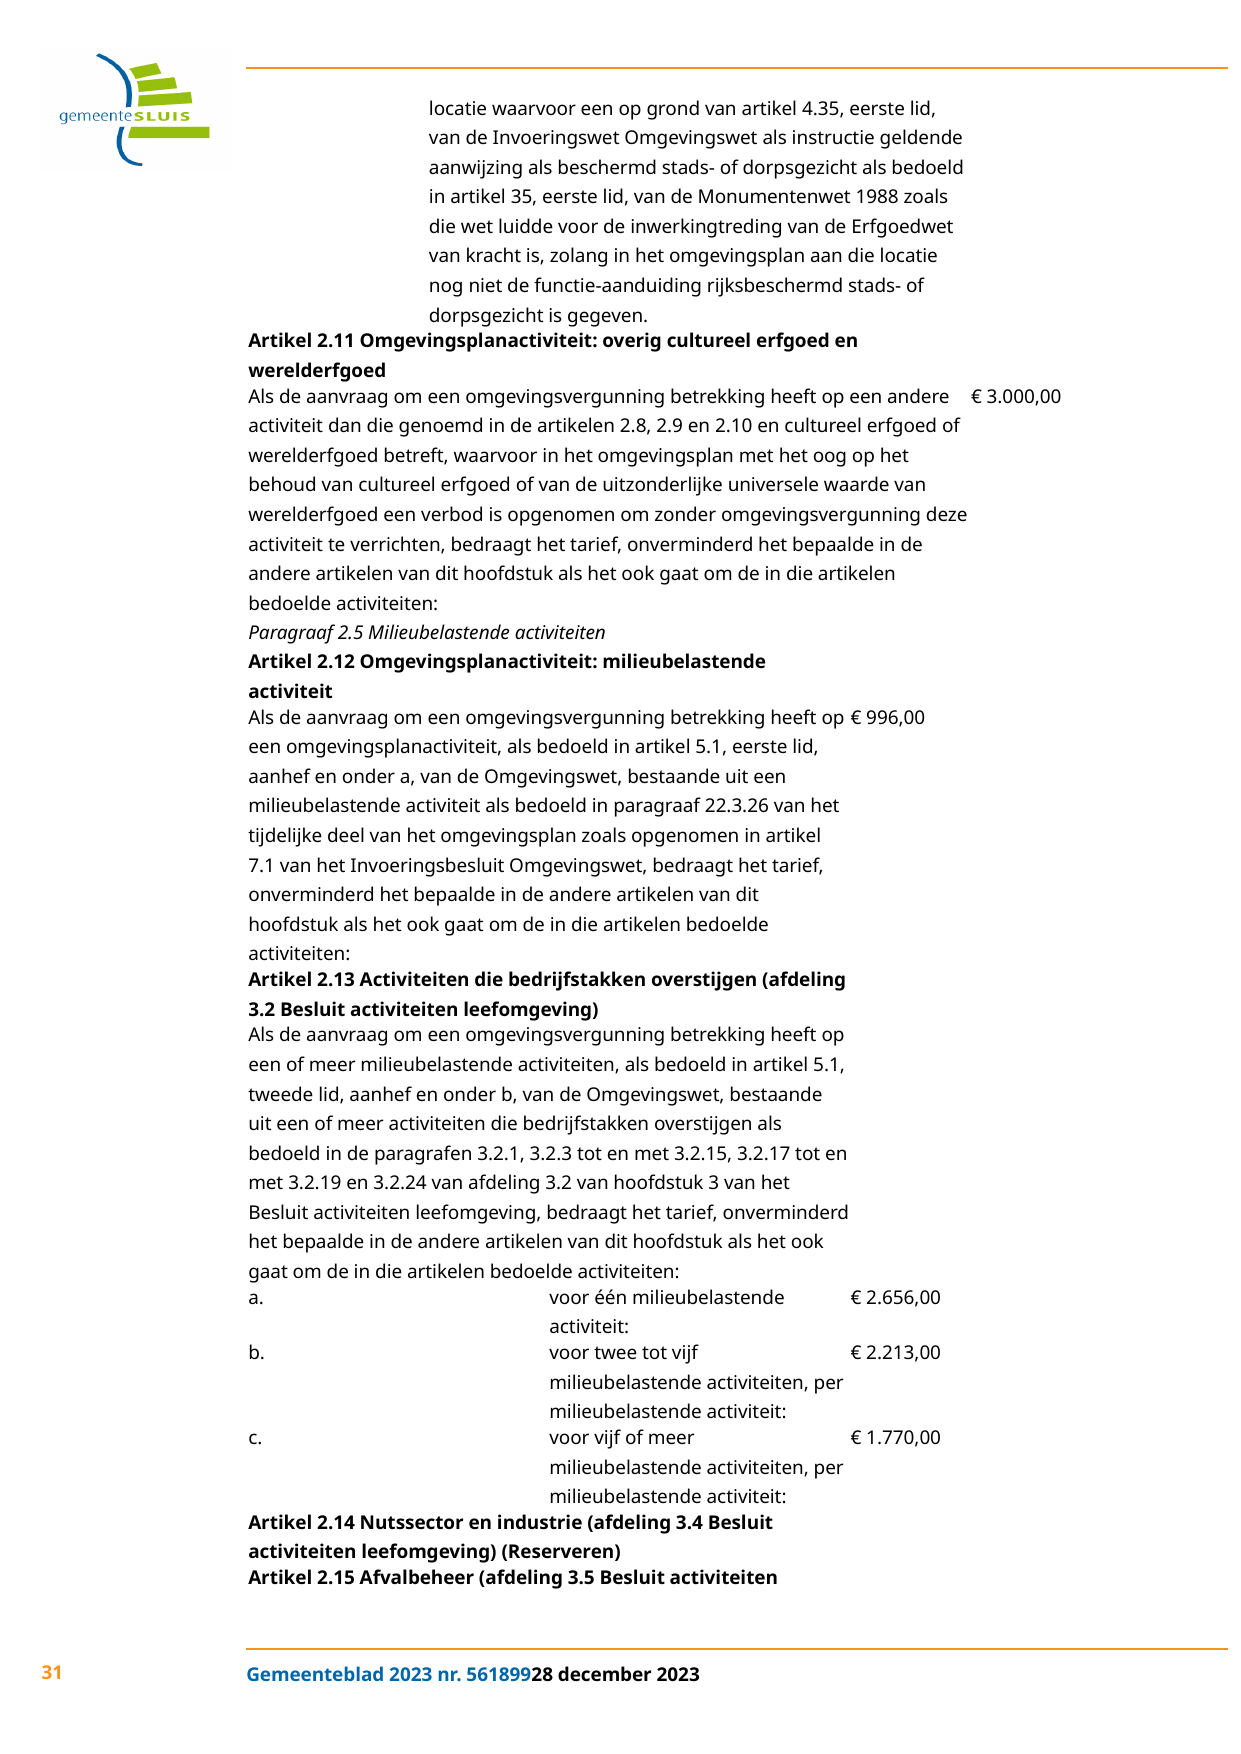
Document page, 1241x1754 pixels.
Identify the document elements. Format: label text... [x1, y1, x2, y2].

table_cell b. [248, 1339, 549, 1424]
table_cell [971, 328, 1152, 383]
table_header [850, 649, 1152, 704]
table_cell Artikel 2.15 Afvalbeheer (afdeling 3.5 Besluit activiteiten [248, 1565, 850, 1590]
table_cell Als de aanvraag om een omgevingsvergunning betrekking heeft op een omgevingsplanactiviteit, als bedoeld in artikel 5.1, eerste lid, aanhef en onder a, van de Omgevingswet, bestaande uit een milieubelastende activiteit als bedoeld in paragraaf 22.3.26 van het tijdelijke deel van het omgevingsplan zoals opgenomen in artikel 7.1 van het Invoeringsbesluit Omgevingswet, bedraagt het tarief, onverminderd het bepaalde in de andere artikelen van dit hoofdstuk als het ook gaat om de in die artikelen bedoelde activiteiten: [248, 704, 850, 966]
table_cell Als de aanvraag om een omgevingsvergunning betrekking heeft op een of meer milieubelastende activiteiten, als bedoeld in artikel 5.1, tweede lid, aanhef en onder b, van de Omgevingswet, bestaande uit een of meer activiteiten die bedrijfstakken overstijgen als bedoeld in de paragrafen 3.2.1, 3.2.3 tot en met 3.2.15, 3.2.17 tot en met 3.2.19 en 3.2.24 van afdeling 3.2 van hoofdstuk 3 van het Besluit activiteiten leefomgeving, bedraagt het tarief, onverminderd het bepaalde in de andere artikelen van dit hoofdstuk als het ook gaat om de in die artikelen bedoelde activiteiten: [248, 1022, 850, 1284]
table_cell [850, 1565, 1152, 1590]
table_cell € 996,00 [850, 704, 1152, 966]
table_cell € 2.213,00 [850, 1339, 1152, 1424]
table_cell Artikel 2.11 Omgevingsplanactiviteit: overig cultureel erfgoed en werelderfgoed [248, 328, 971, 383]
table_cell voor vijf of meer milieubelastende activiteiten, per milieubelastende activiteit: [549, 1424, 850, 1509]
table_cell € 3.000,00 [971, 383, 1152, 616]
table_cell c. [248, 1424, 549, 1509]
table_cell € 2.656,00 [850, 1284, 1152, 1339]
table_cell [850, 1509, 1152, 1564]
table_cell [850, 966, 1152, 1022]
table_cell € 1.770,00 [850, 1424, 1152, 1509]
table_cell [971, 95, 1152, 328]
table_cell locatie waarvoor een op grond van artikel 4.35, eerste lid, van de Invoeringswet Omgevingswet als instructie geldende aanwijzing als beschermd stads- of dorpsgezicht als bedoeld in artikel 35, eerste lid, van de Monumentenwet 1988 zoals die wet luidde voor de inwerkingtreding van de Erfgoedwet van kracht is, zolang in het omgevingsplan aan die locatie nog niet de functie-aanduiding rijksbeschermd stads- of dorpsgezicht is gegeven. [429, 95, 971, 328]
table_cell voor één milieubelastende activiteit: [549, 1284, 850, 1339]
table_cell voor twee tot vijf milieubelastende activiteiten, per milieubelastende activiteit: [549, 1339, 850, 1424]
table_cell Artikel 2.13 Activiteiten die bedrijfstakken overstijgen (afdeling 3.2 Besluit activiteiten leefomgeving) [248, 966, 850, 1022]
table_cell a. [248, 1284, 549, 1339]
table_cell Als de aanvraag om een omgevingsvergunning betrekking heeft op een andere activiteit dan die genoemd in de artikelen 2.8, 2.9 en 2.10 en cultureel erfgoed of werelderfgoed betreft, waarvoor in het omgevingsplan met het oog op het behoud van cultureel erfgoed of van de uitzonderlijke universele waarde van werelderfgoed een verbod is opgenomen om zonder omgevingsvergunning deze activiteit te verrichten, bedraagt het tarief, onverminderd het bepaalde in de andere artikelen van dit hoofdstuk als het ook gaat om de in die artikelen bedoelde activiteiten: [248, 383, 971, 616]
picture [41, 47, 231, 172]
table_header Artikel 2.12 Omgevingsplanactiviteit: milieubelastende activiteit [248, 649, 850, 704]
table_cell Artikel 2.14 Nutssector en industrie (afdeling 3.4 Besluit activiteiten leefomgeving) (Reserveren) [248, 1509, 850, 1564]
table_cell [850, 1022, 1152, 1284]
text Paragraaf 2.5 Milieubelastende activiteiten [248, 619, 1152, 645]
table_cell [248, 95, 429, 328]
